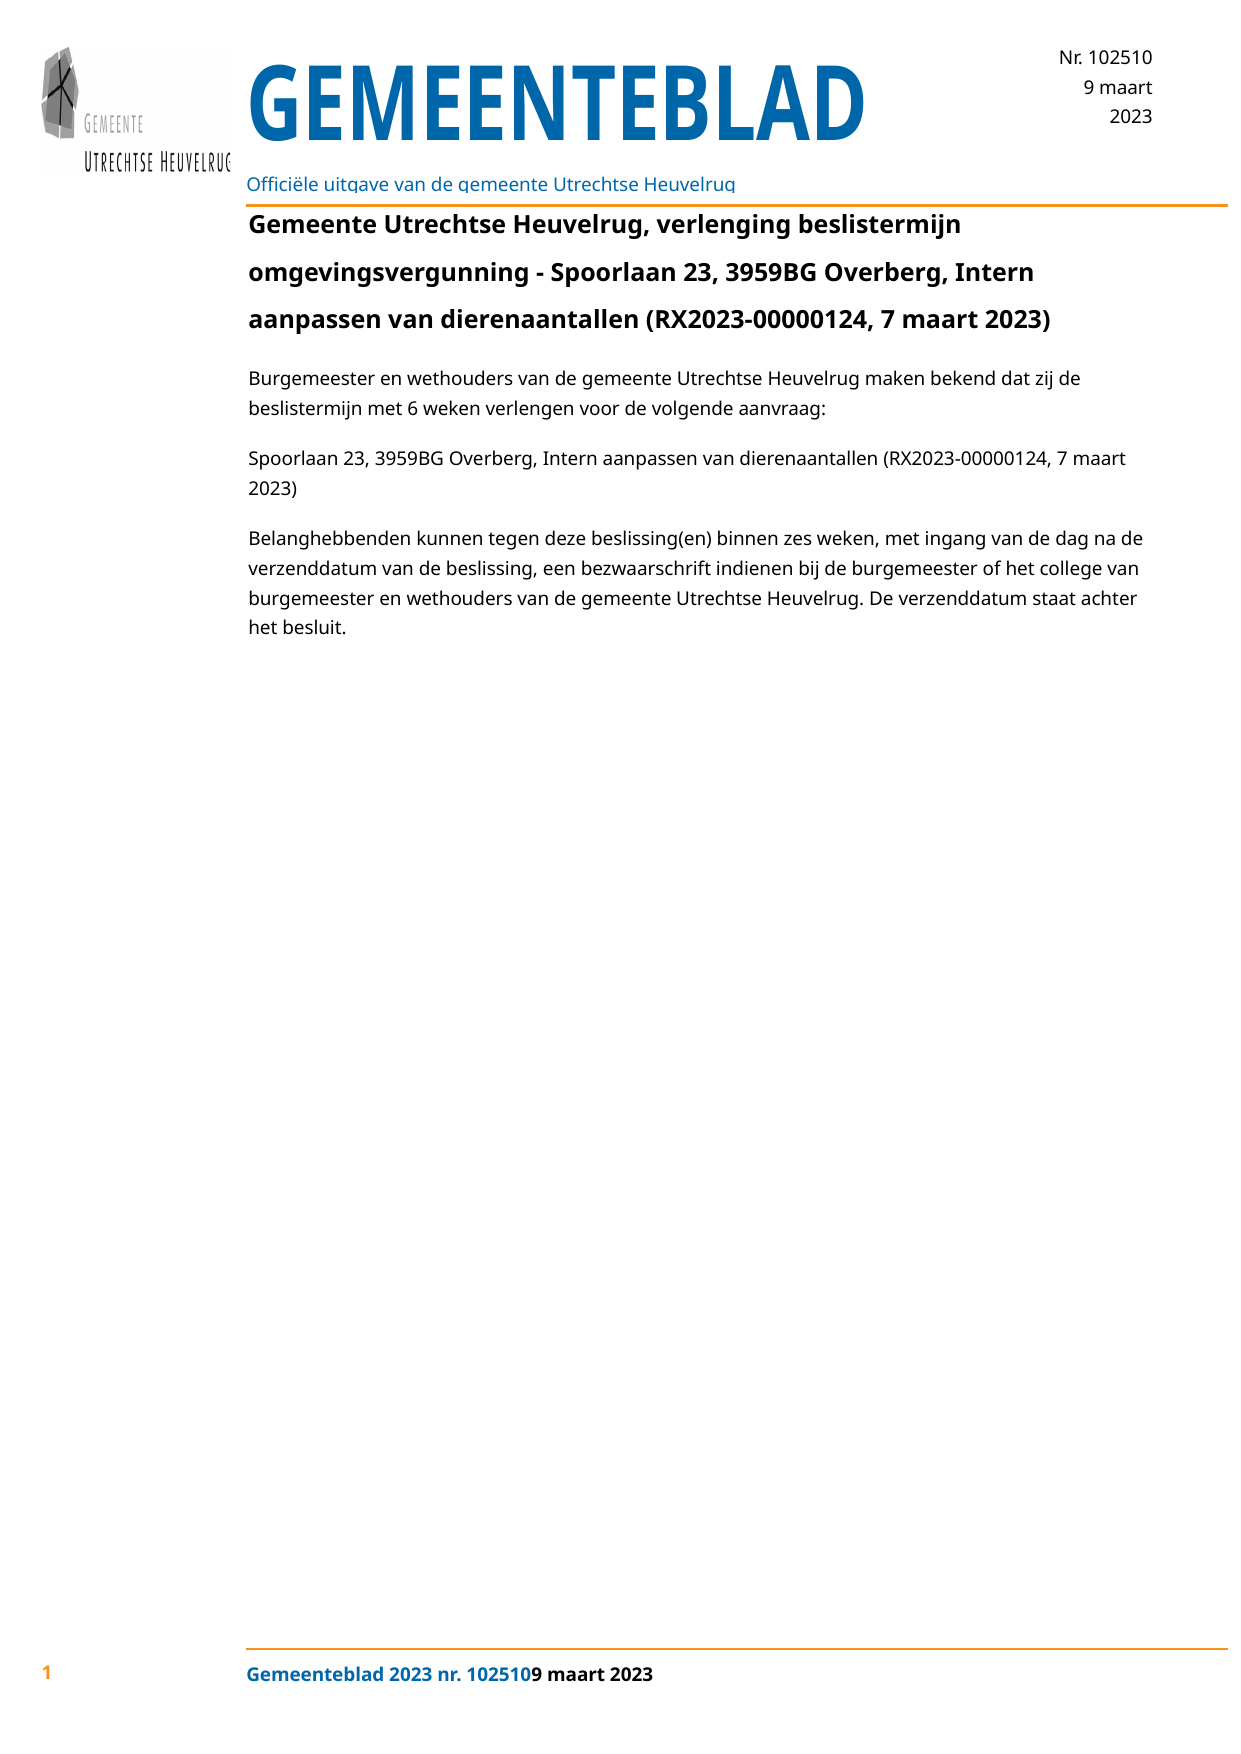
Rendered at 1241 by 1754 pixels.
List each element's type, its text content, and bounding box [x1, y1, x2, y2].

text Belanghebbenden kunnen tegen deze beslissing(en) binnen zes weken, met ingang van de dag na de verzenddatum van de beslissing, een bezwaarschrift indienen bij de burgemeester of het college van burgemeester en wethouders van de gemeente Utrechtse Heuvelrug. De verzenddatum staat achter het besluit. [248, 526, 1152, 640]
picture [41, 47, 231, 172]
text Spoorlaan 23, 3959BG Overberg, Intern aanpassen van dierenaantallen (RX2023-00000124, 7 maart 2023) [248, 446, 1152, 501]
text Gemeente Utrechtse Heuvelrug, verlenging beslistermijn omgevingsvergunning - Spoorlaan 23, 3959BG Overberg, Intern aanpassen van dierenaantallen (RX2023-00000124, 7 maart 2023) [248, 207, 1152, 336]
text Burgemeester en wethouders van de gemeente Utrechtse Heuvelrug maken bekend dat zij de beslistermijn met 6 weken verlengen voor de volgende aanvraag: [248, 366, 1152, 421]
